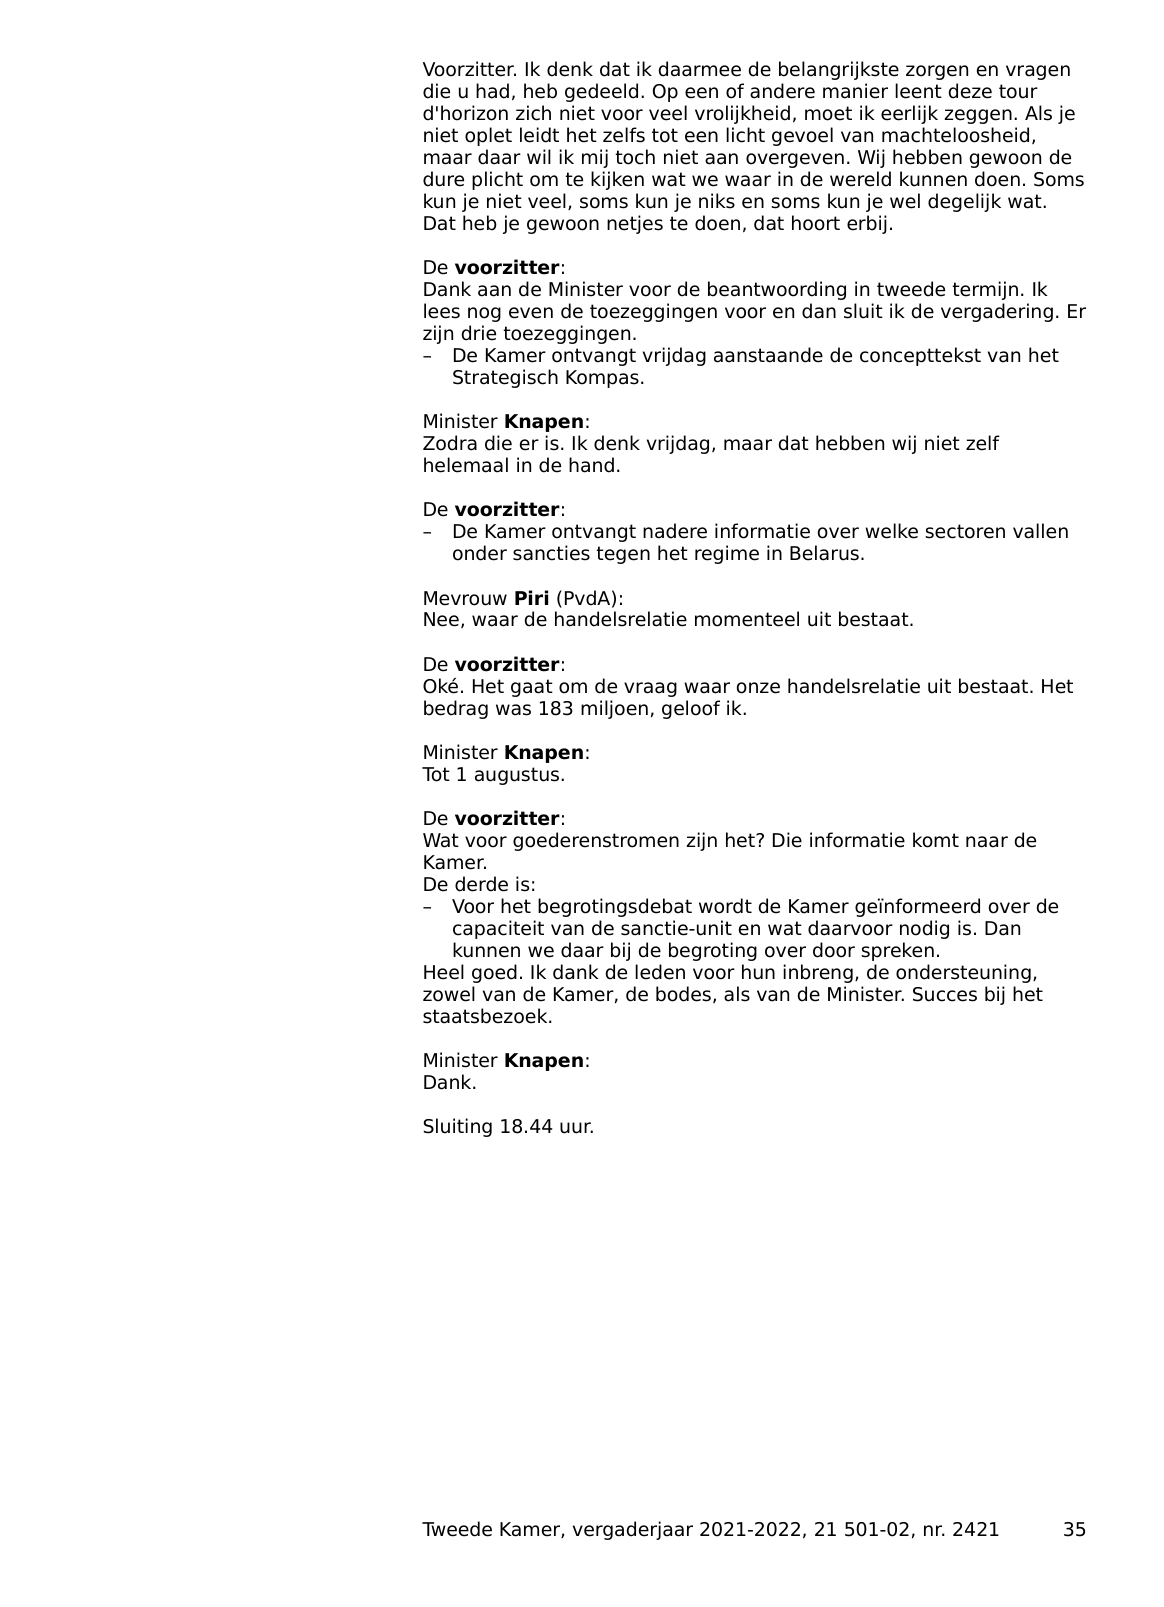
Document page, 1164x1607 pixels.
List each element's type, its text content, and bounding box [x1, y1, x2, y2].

text Zodra die er is. Ik denk vrijdag, maar dat hebben wij niet zelf helemaal in de hand. [422, 433, 1087, 477]
text De voorzitter: [422, 653, 1087, 676]
text De voorzitter: [422, 257, 1087, 279]
text Tot 1 augustus. [422, 764, 1087, 786]
text Voorzitter. Ik denk dat ik daarmee de belangrijkste zorgen en vragen die u had, heb gedeeld. Op een of andere manier leent deze tour d'horizon zich niet voor veel vrolijkheid, moet ik eerlijk zeggen. Als je niet oplet leidt het zelfs tot een licht gevoel van machteloosheid, maar daar wil ik mij toch niet aan overgeven. Wij hebben gewoon de dure plicht om te kijken wat we waar in de wereld kunnen doen. Soms kun je niet veel, soms kun je niks en soms kun je wel degelijk wat. Dat heb je gewoon netjes te doen, dat hoort erbij. [422, 59, 1087, 235]
text Mevrouw Piri (PvdA): [422, 587, 1087, 609]
text Sluiting 18.44 uur. [422, 1116, 1087, 1138]
text – Voor het begrotingsdebat wordt de Kamer geïnformeerd over de capaciteit van de sanctie-unit en wat daarvoor nodig is. Dan kunnen we daar bij de begroting over door spreken. [422, 896, 1087, 962]
text Dank. [422, 1072, 1087, 1094]
text Wat voor goederenstromen zijn het? Die informatie komt naar de Kamer. [422, 830, 1087, 874]
text Heel goed. Ik dank de leden voor hun inbreng, de ondersteuning, zowel van de Kamer, de bodes, als van de Minister. Succes bij het staatsbezoek. [422, 962, 1087, 1028]
text Minister Knapen: [422, 411, 1087, 433]
text De voorzitter: [422, 808, 1087, 830]
text Dank aan de Minister voor de beantwoording in tweede termijn. Ik lees nog even de toezeggingen voor en dan sluit ik de vergadering. Er zijn drie toezeggingen. [422, 279, 1087, 345]
text Nee, waar de handelsrelatie momenteel uit bestaat. [422, 609, 1087, 631]
text De derde is: [422, 874, 1087, 896]
text Minister Knapen: [422, 742, 1087, 764]
text – De Kamer ontvangt vrijdag aanstaande de concepttekst van het Strategisch Kompas. [422, 345, 1087, 389]
text – De Kamer ontvangt nadere informatie over welke sectoren vallen onder sancties tegen het regime in Belarus. [422, 521, 1087, 565]
text De voorzitter: [422, 499, 1087, 521]
text Minister Knapen: [422, 1050, 1087, 1072]
text Oké. Het gaat om de vraag waar onze handelsrelatie uit bestaat. Het bedrag was 183 miljoen, geloof ik. [422, 676, 1087, 719]
